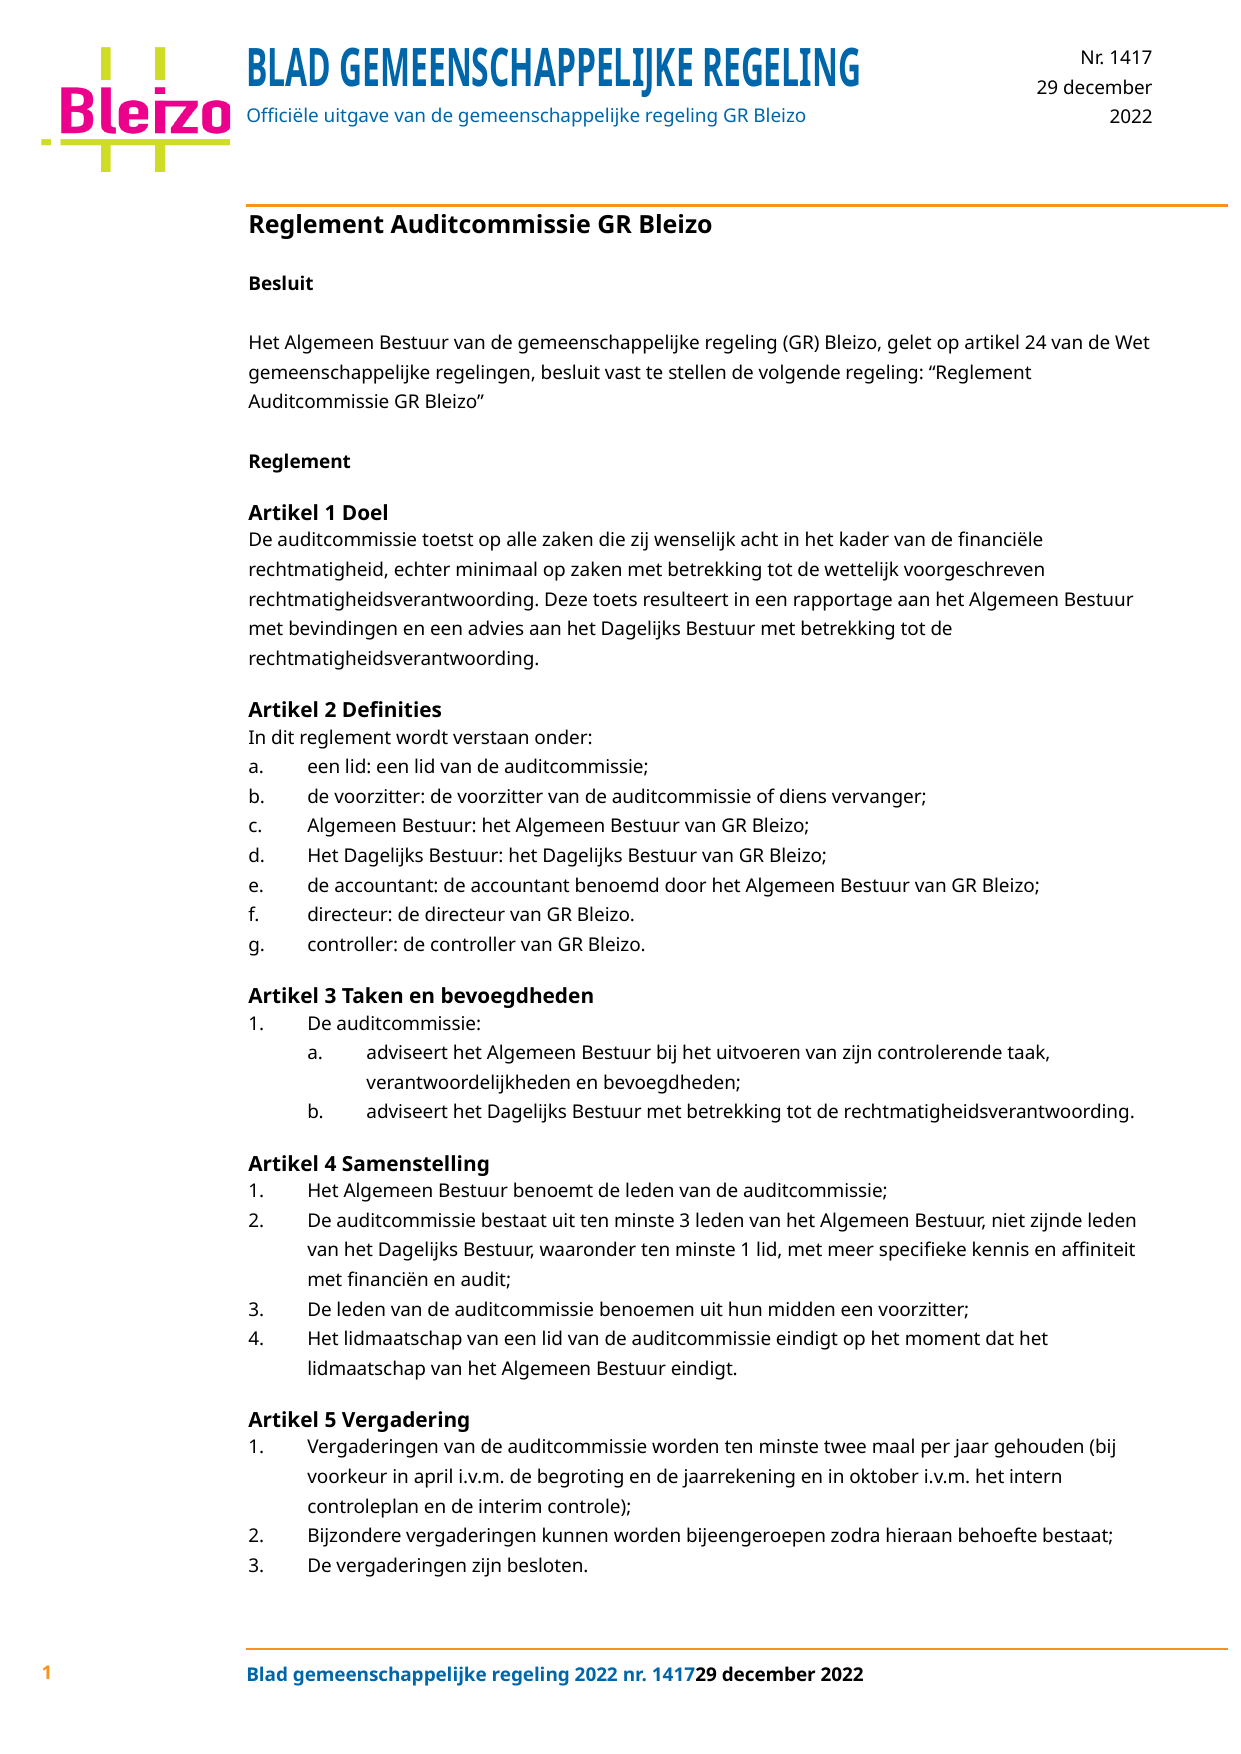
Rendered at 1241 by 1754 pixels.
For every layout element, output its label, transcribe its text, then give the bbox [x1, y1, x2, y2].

list de accountant: de accountant benoemd door het Algemeen Bestuur van GR Bleizo; [248, 872, 1152, 897]
text Artikel 3 Taken en bevoegdheden [248, 981, 1152, 1010]
list controller: de controller van GR Bleizo. [248, 931, 1152, 957]
text Artikel 4 Samenstelling [248, 1149, 1152, 1177]
list De vergaderingen zijn besloten. [248, 1552, 1152, 1578]
text Artikel 1 Doel [248, 498, 1152, 527]
text Besluit [248, 270, 1152, 296]
text In dit reglement wordt verstaan onder: [248, 724, 1152, 749]
list directeur: de directeur van GR Bleizo. [248, 901, 1152, 927]
list adviseert het Algemeen Bestuur bij het uitvoeren van zijn controlerende taak, verantwoordelijkheden en bevoegdheden; [307, 1039, 1152, 1095]
list Bijzondere vergaderingen kunnen worden bijeengeroepen zodra hieraan behoefte bestaat; [248, 1522, 1152, 1548]
text Reglement Auditcommissie GR Bleizo [248, 207, 1152, 241]
list De auditcommissie: [248, 1010, 1152, 1036]
text Artikel 2 Definities [248, 695, 1152, 724]
list Vergaderingen van de auditcommissie worden ten minste twee maal per jaar gehouden (bij voorkeur in april i.v.m. de begroting en de jaarrekening en in oktober i.v.m. het intern controleplan en de interim controle); [248, 1434, 1152, 1519]
list de voorzitter: de voorzitter van de auditcommissie of diens vervanger; [248, 783, 1152, 809]
picture [41, 47, 231, 172]
text Artikel 5 Vergadering [248, 1405, 1152, 1434]
list Het Dagelijks Bestuur: het Dagelijks Bestuur van GR Bleizo; [248, 842, 1152, 868]
list Het Algemeen Bestuur benoemt de leden van de auditcommissie; [248, 1177, 1152, 1203]
list De leden van de auditcommissie benoemen uit hun midden een voorzitter; [248, 1296, 1152, 1321]
list Algemeen Bestuur: het Algemeen Bestuur van GR Bleizo; [248, 813, 1152, 838]
list adviseert het Dagelijks Bestuur met betrekking tot de rechtmatigheidsverantwoording. [307, 1098, 1152, 1124]
text De auditcommissie toetst op alle zaken die zij wenselijk acht in het kader van de financiële rechtmatigheid, echter minimaal op zaken met betrekking tot de wettelijk voorgeschreven rechtmatigheidsverantwoording. Deze toets resulteert in een rapportage aan het Algemeen Bestuur met bevindingen en een advies aan het Dagelijks Bestuur met betrekking tot de rechtmatigheidsverantwoording. [248, 527, 1152, 671]
list Het lidmaatschap van een lid van de auditcommissie eindigt op het moment dat het lidmaatschap van het Algemeen Bestuur eindigt. [248, 1325, 1152, 1381]
list een lid: een lid van de auditcommissie; [248, 753, 1152, 779]
list De auditcommissie bestaat uit ten minste 3 leden van het Algemeen Bestuur, niet zijnde leden van het Dagelijks Bestuur, waaronder ten minste 1 lid, met meer specifieke kennis en affiniteit met financiën en audit; [248, 1207, 1152, 1292]
text Het Algemeen Bestuur van de gemeenschappelijke regeling (GR) Bleizo, gelet op artikel 24 van de Wet gemeenschappelijke regelingen, besluit vast te stellen de volgende regeling: “Reglement Auditcommissie GR Bleizo” [248, 329, 1152, 414]
text Reglement [248, 448, 1152, 473]
